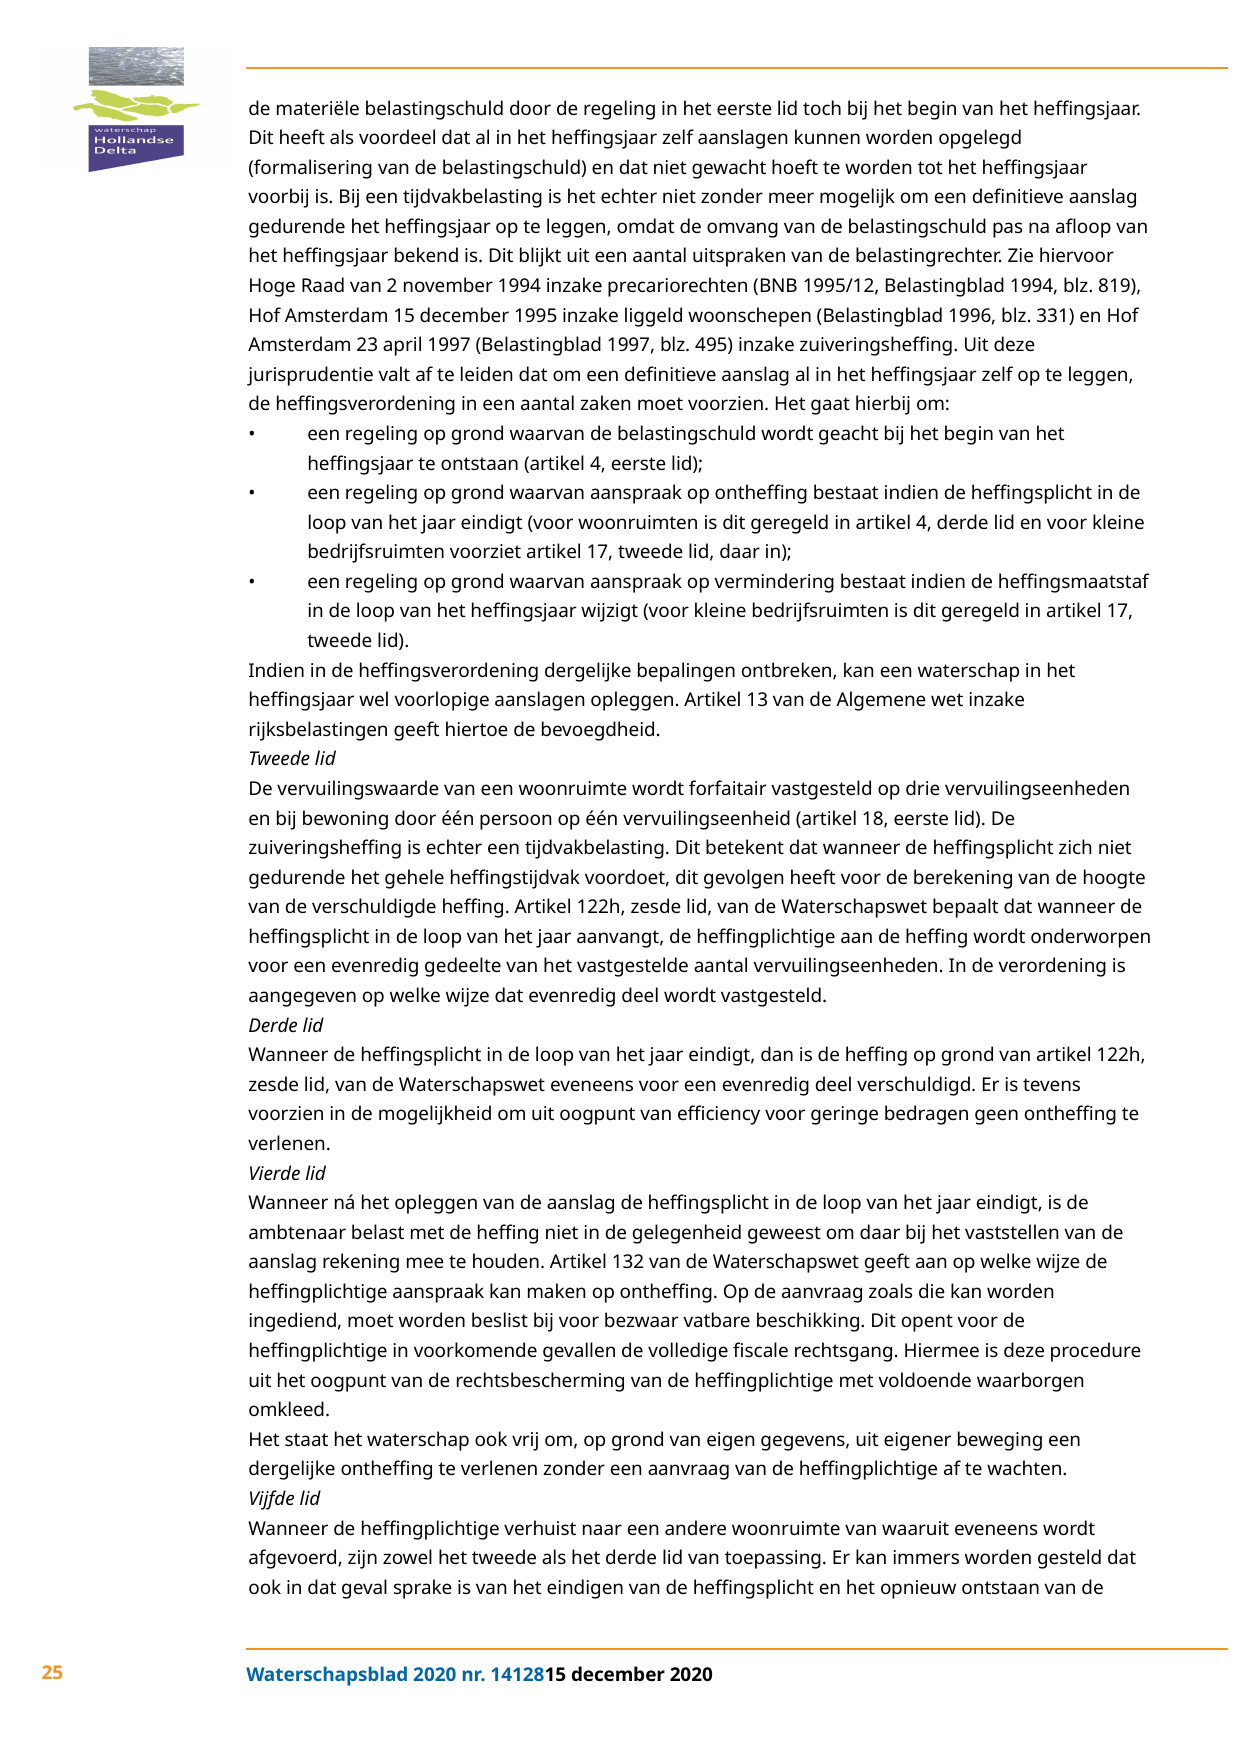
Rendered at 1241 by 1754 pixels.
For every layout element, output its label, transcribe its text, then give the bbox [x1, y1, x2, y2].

list een regeling op grond waarvan aanspraak op vermindering bestaat indien de heffingsmaatstaf in de loop van het heffingsjaar wijzigt (voor kleine bedrijfsruimten is dit geregeld in artikel 17, tweede lid). [248, 568, 1152, 653]
text Derde lid [248, 1012, 1152, 1038]
text Wanneer de heffingplichtige verhuist naar een andere woonruimte van waaruit eveneens wordt afgevoerd, zijn zowel het tweede als het derde lid van toepassing. Er kan immers worden gesteld dat ook in dat geval sprake is van het eindigen van de heffingsplicht en het opnieuw ontstaan van de [248, 1515, 1152, 1600]
text Het staat het waterschap ook vrij om, op grond van eigen gegevens, uit eigener beweging een dergelijke ontheffing te verlenen zonder een aanvraag van de heffingplichtige af te wachten. [248, 1426, 1152, 1481]
text Wanneer ná het opleggen van de aanslag de heffingsplicht in de loop van het jaar eindigt, is de ambtenaar belast met de heffing niet in de gelegenheid geweest om daar bij het vaststellen van de aanslag rekening mee te houden. Artikel 132 van de Waterschapswet geeft aan op welke wijze de heffingplichtige aanspraak kan maken op ontheffing. Op de aanvraag zoals die kan worden ingediend, moet worden beslist bij voor bezwaar vatbare beschikking. Dit opent voor de heffingplichtige in voorkomende gevallen de volledige fiscale rechtsgang. Hiermee is deze procedure uit het oogpunt van de rechtsbescherming van de heffingplichtige met voldoende waarborgen omkleed. [248, 1189, 1152, 1422]
text Indien in de heffingsverordening dergelijke bepalingen ontbreken, kan een waterschap in het heffingsjaar wel voorlopige aanslagen opleggen. Artikel 13 van de Algemene wet inzake rijksbelastingen geeft hiertoe de bevoegdheid. [248, 657, 1152, 742]
text Tweede lid [248, 746, 1152, 771]
list een regeling op grond waarvan de belastingschuld wordt geacht bij het begin van het heffingsjaar te ontstaan (artikel 4, eerste lid); [248, 420, 1152, 476]
text Wanneer de heffingsplicht in de loop van het jaar eindigt, dan is de heffing op grond van artikel 122h, zesde lid, van de Waterschapswet eveneens voor een evenredig deel verschuldigd. Er is tevens voorzien in de mogelijkheid om uit oogpunt van efficiency voor geringe bedragen geen ontheffing te verlenen. [248, 1041, 1152, 1156]
text de materiële belastingschuld door de regeling in het eerste lid toch bij het begin van het heffingsjaar. Dit heeft als voordeel dat al in het heffingsjaar zelf aanslagen kunnen worden opgelegd (formalisering van de belastingschuld) en dat niet gewacht hoeft te worden tot het heffingsjaar voorbij is. Bij een tijdvakbelasting is het echter niet zonder meer mogelijk om een definitieve aanslag gedurende het heffingsjaar op te leggen, omdat de omvang van de belastingschuld pas na afloop van het heffingsjaar bekend is. Dit blijkt uit een aantal uitspraken van de belastingrechter. Zie hiervoor Hoge Raad van 2 november 1994 inzake precariorechten (BNB 1995/12, Belastingblad 1994, blz. 819), Hof Amsterdam 15 december 1995 inzake liggeld woonschepen (Belastingblad 1996, blz. 331) en Hof Amsterdam 23 april 1997 (Belastingblad 1997, blz. 495) inzake zuiveringsheffing. Uit deze jurisprudentie valt af te leiden dat om een definitieve aanslag al in het heffingsjaar zelf op te leggen, de heffingsverordening in een aantal zaken moet voorzien. Het gaat hierbij om: [248, 95, 1152, 416]
list een regeling op grond waarvan aanspraak op ontheffing bestaat indien de heffingsplicht in de loop van het jaar eindigt (voor woonruimten is dit geregeld in artikel 4, derde lid en voor kleine bedrijfsruimten voorziet artikel 17, tweede lid, daar in); [248, 479, 1152, 564]
text Vijfde lid [248, 1485, 1152, 1511]
text Vierde lid [248, 1160, 1152, 1186]
text De vervuilingswaarde van een woonruimte wordt forfaitair vastgesteld op drie vervuilingseenheden en bij bewoning door één persoon op één vervuilingseenheid (artikel 18, eerste lid). De zuiveringsheffing is echter een tijdvakbelasting. Dit betekent dat wanneer de heffingsplicht zich niet gedurende het gehele heffingstijdvak voordoet, dit gevolgen heeft voor de berekening van de hoogte van de verschuldigde heffing. Artikel 122h, zesde lid, van de Waterschapswet bepaalt dat wanneer de heffingsplicht in de loop van het jaar aanvangt, de heffingplichtige aan de heffing wordt onderworpen voor een evenredig gedeelte van het vastgestelde aantal vervuilingseenheden. In de verordening is aangegeven op welke wijze dat evenredig deel wordt vastgesteld. [248, 775, 1152, 1008]
picture [41, 47, 231, 172]
